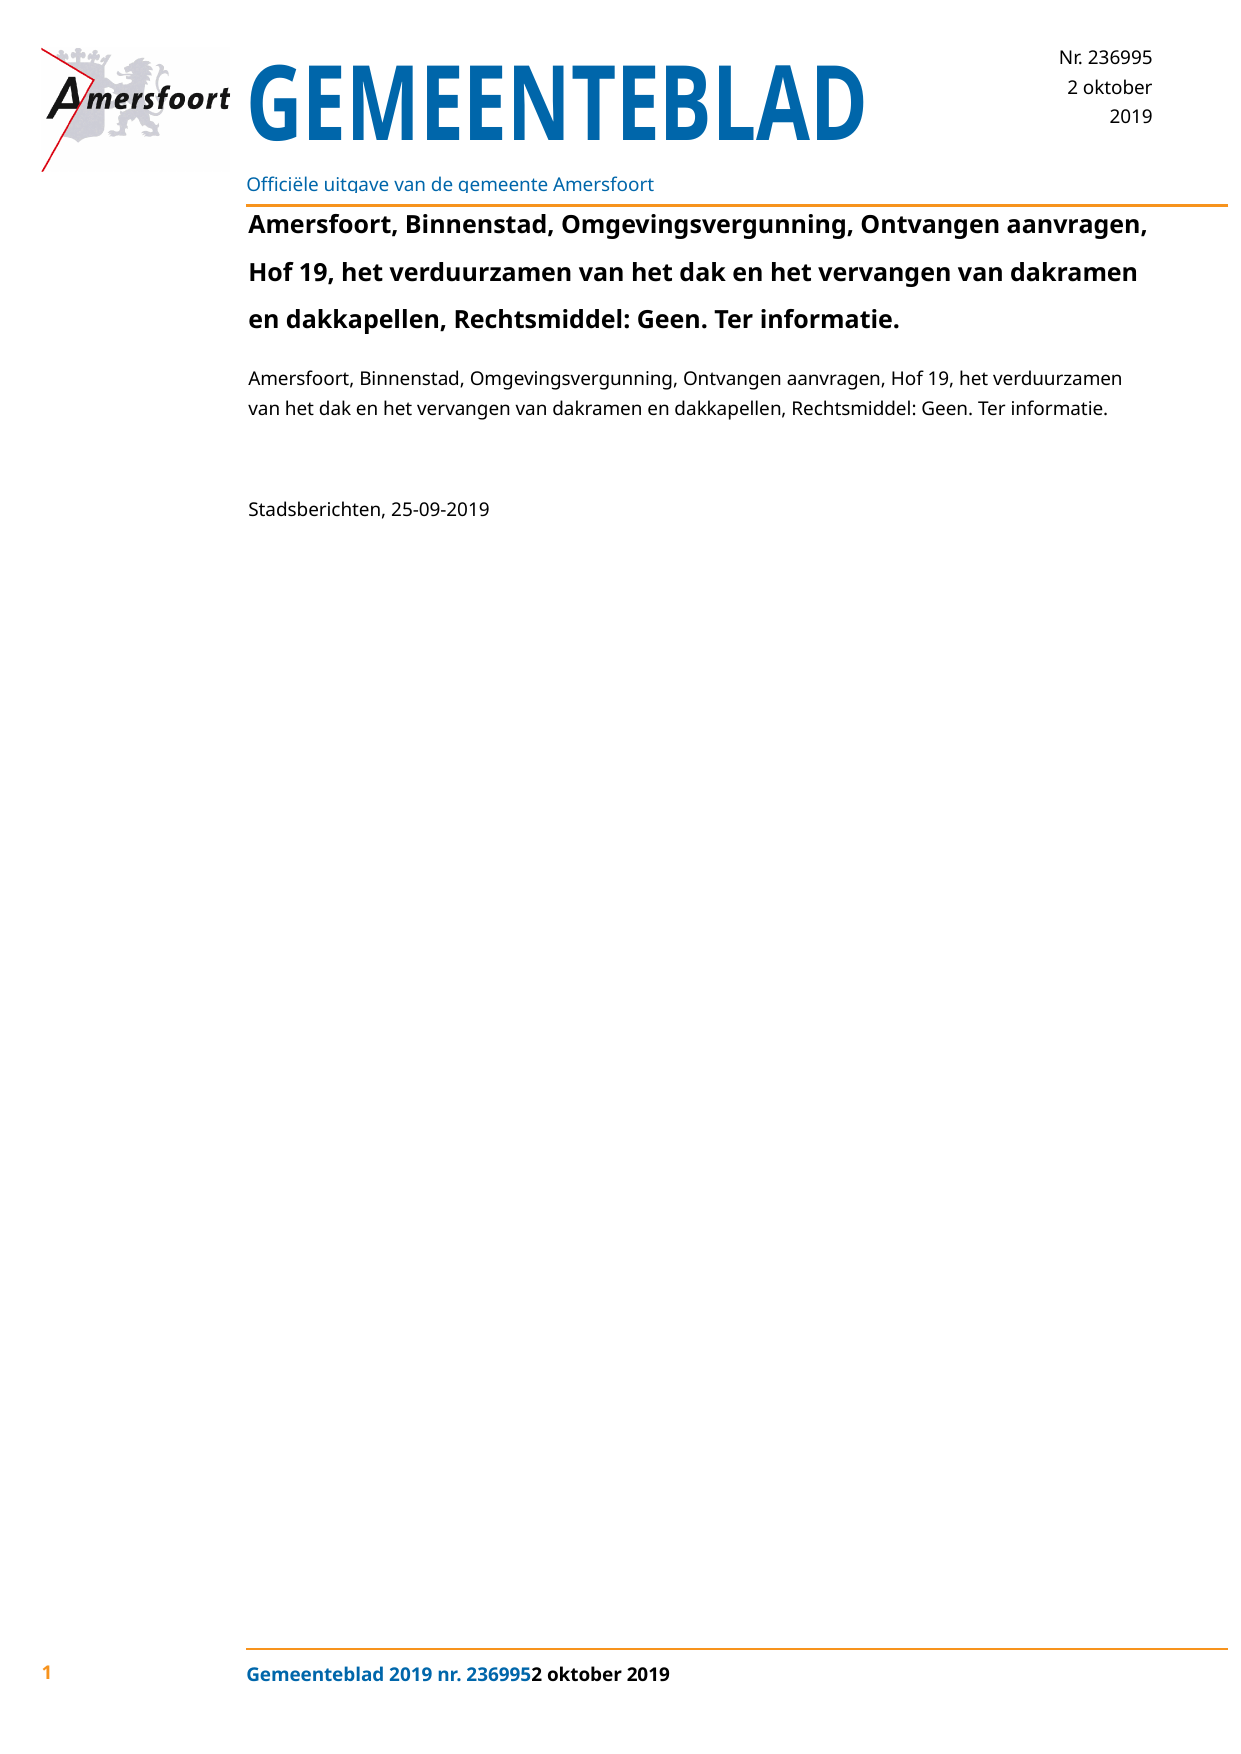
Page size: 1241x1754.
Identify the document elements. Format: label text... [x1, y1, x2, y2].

text Amersfoort, Binnenstad, Omgevingsvergunning, Ontvangen aanvragen, Hof 19, het verduurzamen van het dak en het vervangen van dakramen en dakkapellen, Rechtsmiddel: Geen. Ter informatie. [248, 207, 1152, 336]
picture [41, 47, 231, 172]
text Stadsberichten, 25-09-2019 [248, 496, 1152, 522]
text Amersfoort, Binnenstad, Omgevingsvergunning, Ontvangen aanvragen, Hof 19, het verduurzamen van het dak en het vervangen van dakramen en dakkapellen, Rechtsmiddel: Geen. Ter informatie. [248, 366, 1152, 421]
